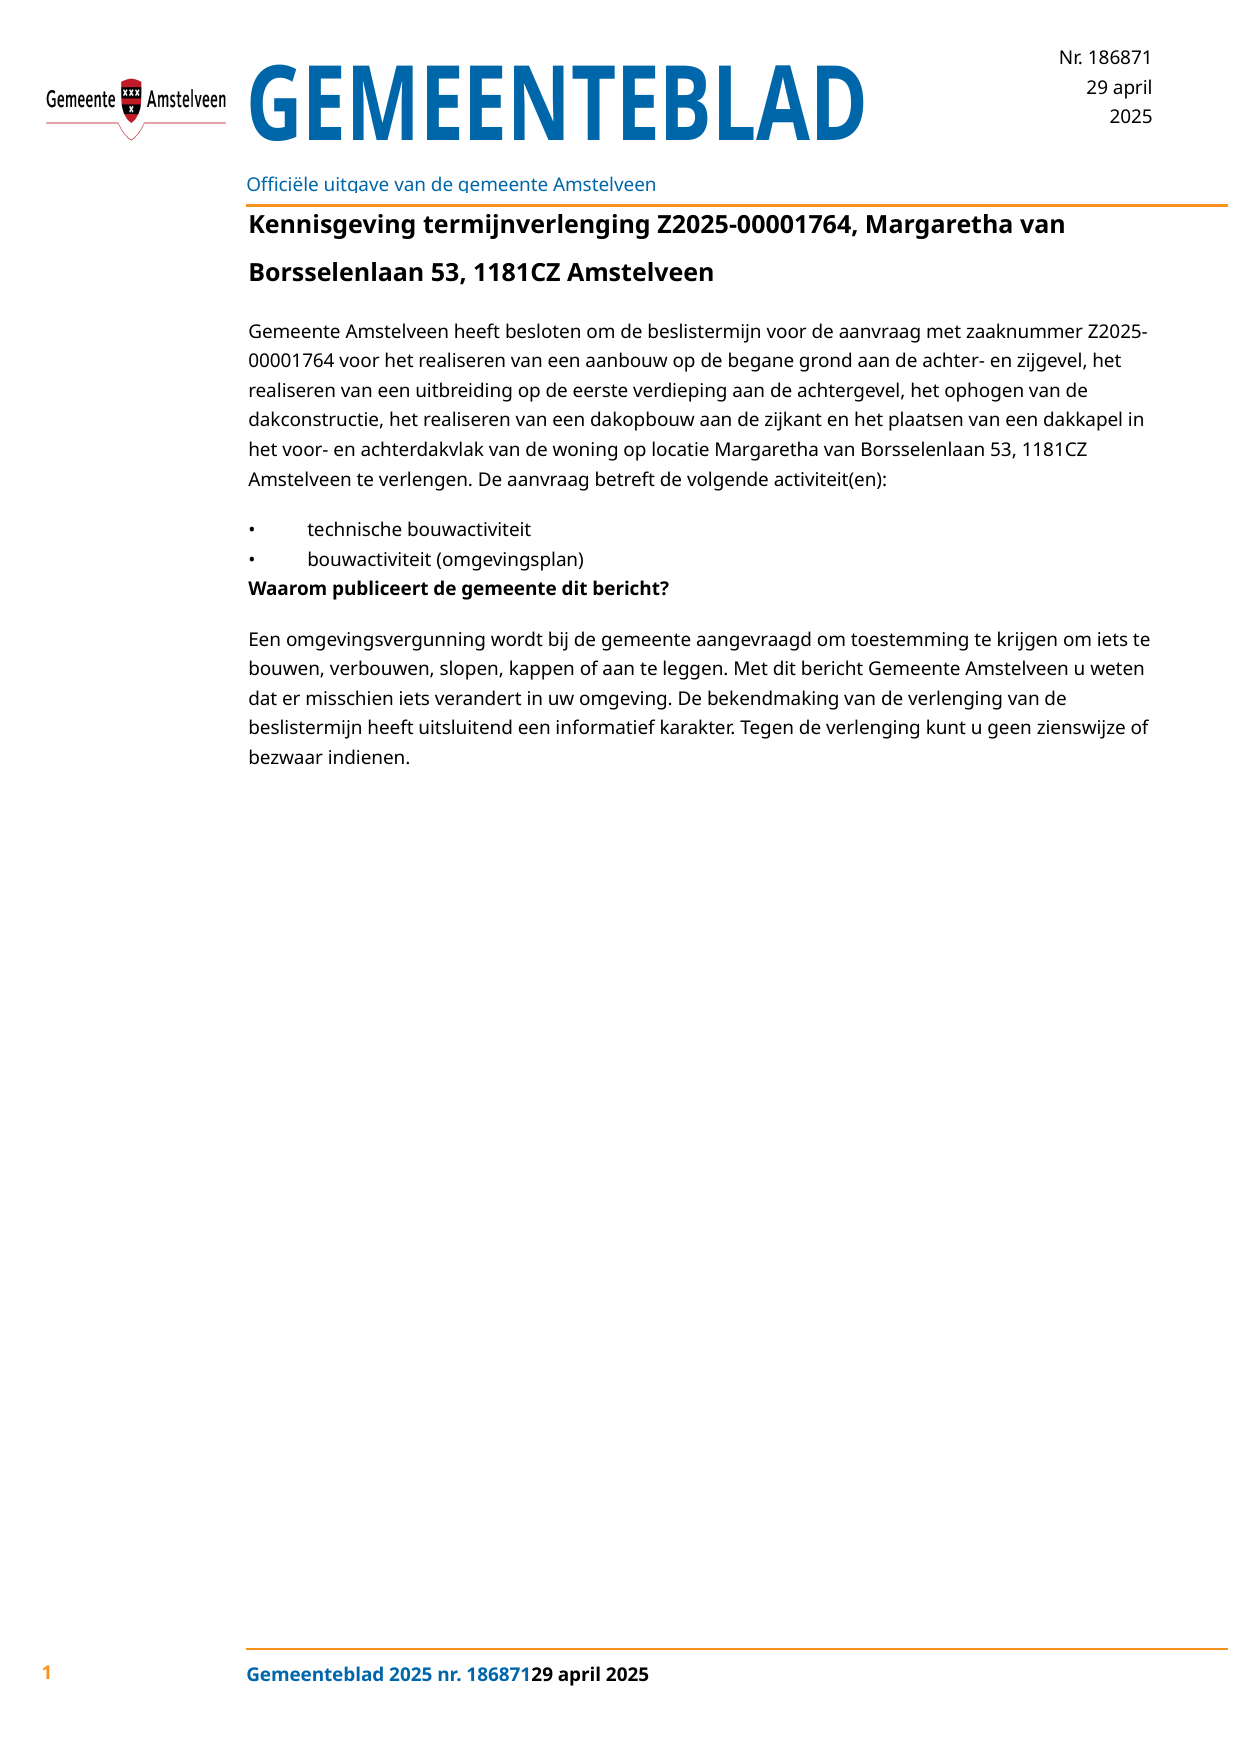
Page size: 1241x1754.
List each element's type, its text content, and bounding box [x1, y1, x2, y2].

text Waarom publiceert de gemeente dit bericht? [248, 575, 1152, 601]
list technische bouwactiviteit [248, 516, 1152, 542]
picture [41, 47, 231, 172]
list bouwactiviteit (omgevingsplan) [248, 546, 1152, 572]
text Gemeente Amstelveen heeft besloten om de beslistermijn voor de aanvraag met zaaknummer Z2025-00001764 voor het realiseren van een aanbouw op de begane grond aan de achter- en zijgevel, het realiseren van een uitbreiding op de eerste verdieping aan de achtergevel, het ophogen van de dakconstructie, het realiseren van een dakopbouw aan de zijkant en het plaatsen van een dakkapel in het voor- en achterdakvlak van de woning op locatie Margaretha van Borsselenlaan 53, 1181CZ Amstelveen te verlengen. De aanvraag betreft de volgende activiteit(en): [248, 318, 1152, 492]
text Kennisgeving termijnverlenging Z2025-00001764, Margaretha van Borsselenlaan 53, 1181CZ Amstelveen [248, 207, 1152, 288]
text Een omgevingsvergunning wordt bij de gemeente aangevraagd om toestemming te krijgen om iets te bouwen, verbouwen, slopen, kappen of aan te leggen. Met dit bericht Gemeente Amstelveen u weten dat er misschien iets verandert in uw omgeving. De bekendmaking van de verlenging van de beslistermijn heeft uitsluitend een informatief karakter. Tegen de verlenging kunt u geen zienswijze of bezwaar indienen. [248, 626, 1152, 770]
